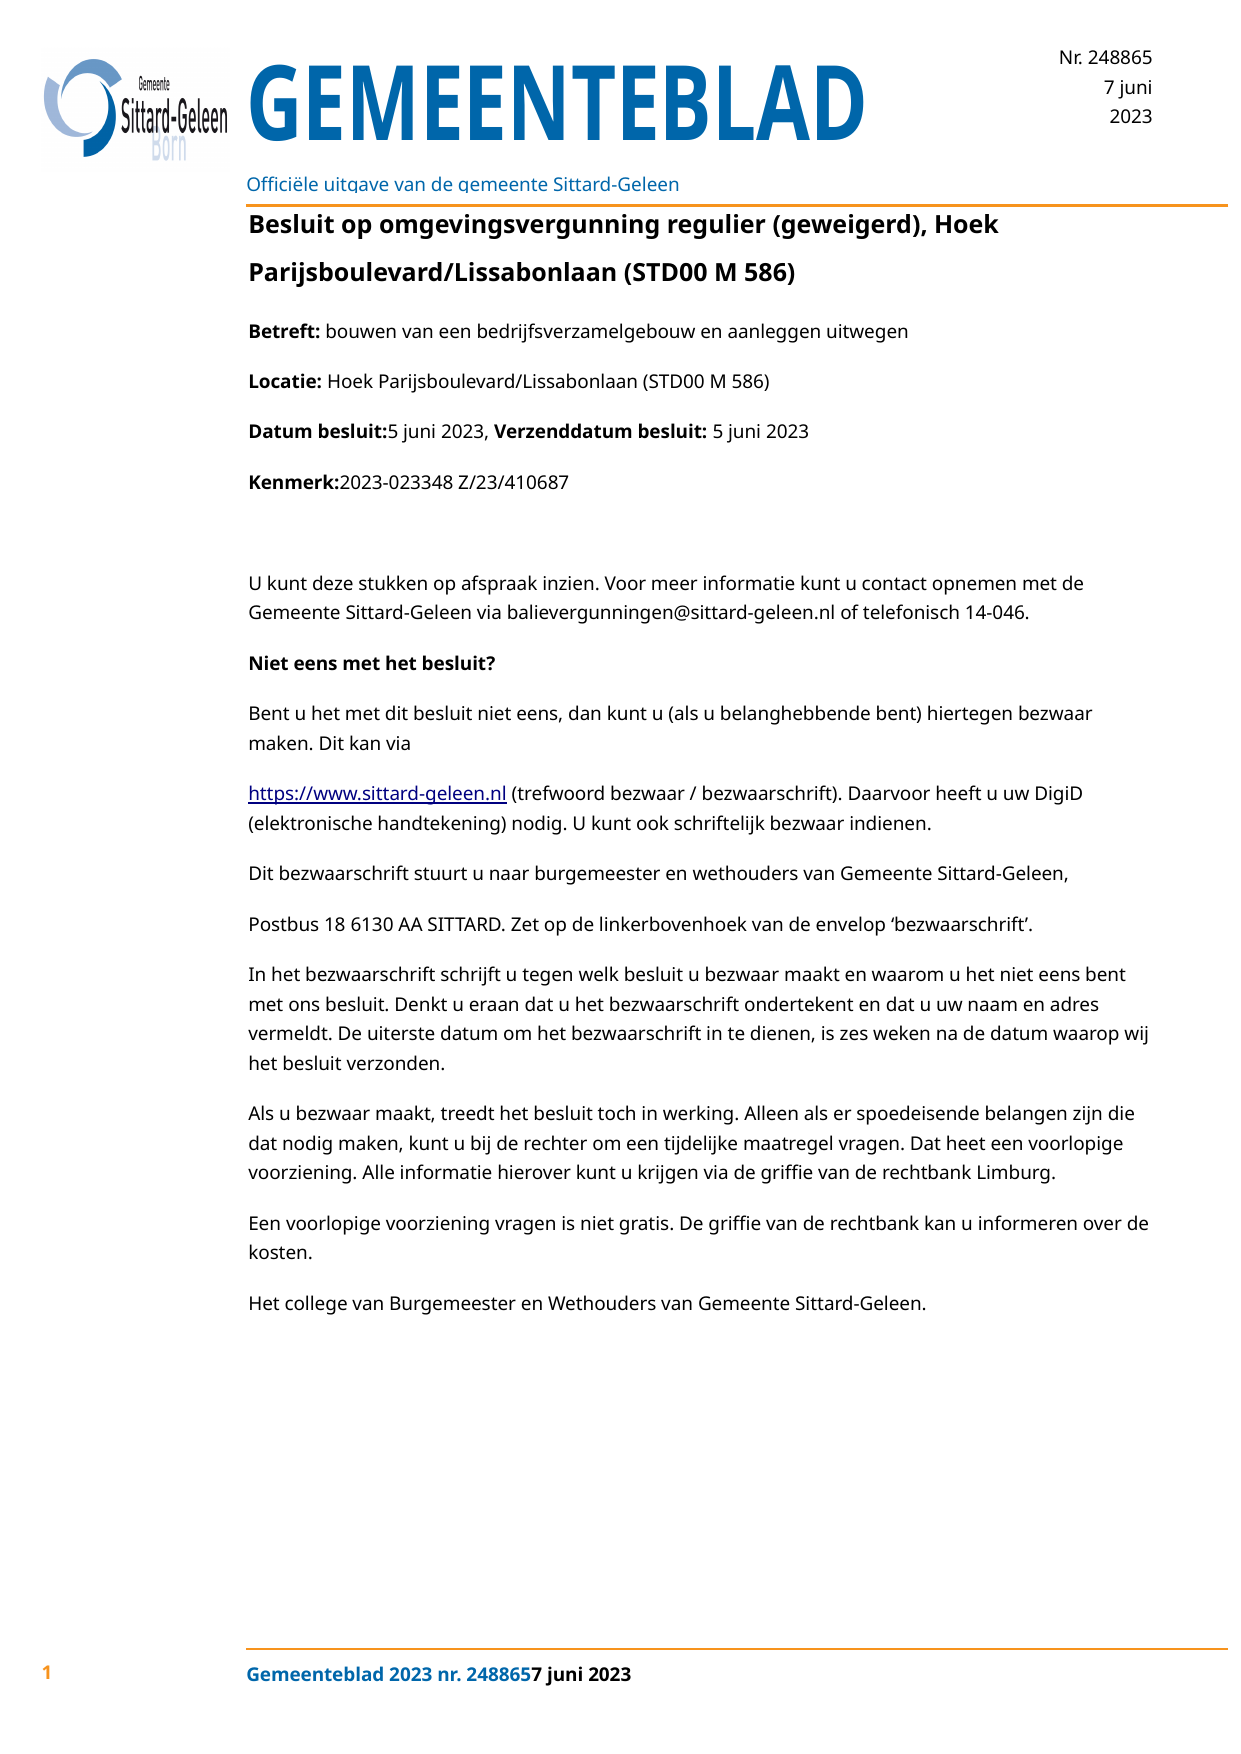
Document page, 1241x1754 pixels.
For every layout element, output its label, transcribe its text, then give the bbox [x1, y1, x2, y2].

text Datum besluit:5 juni 2023, Verzenddatum besluit: 5 juni 2023 [248, 419, 1152, 444]
text Kenmerk:2023-023348 Z/23/410687 [248, 469, 1152, 495]
text Postbus 18 6130 AA SITTARD. Zet op de linkerbovenhoek van de envelop ‘bezwaarschrift’. [248, 911, 1152, 937]
text U kunt deze stukken op afspraak inzien. Voor meer informatie kunt u contact opnemen met de Gemeente Sittard-Geleen via balievergunningen@sittard-geleen.nl of telefonisch 14-046. [248, 570, 1152, 625]
text In het bezwaarschrift schrijft u tegen welk besluit u bezwaar maakt en waarom u het niet eens bent met ons besluit. Denkt u eraan dat u het bezwaarschrift ondertekent en dat u uw naam en adres vermeldt. De uiterste datum om het bezwaarschrift in te dienen, is zes weken na de datum waarop wij het besluit verzonden. [248, 961, 1152, 1076]
picture [41, 47, 231, 172]
text Als u bezwaar maakt, treedt het besluit toch in werking. Alleen als er spoedeisende belangen zijn die dat nodig maken, kunt u bij de rechter om een tijdelijke maatregel vragen. Dat heet een voorlopige voorziening. Alle informatie hierover kunt u krijgen via de griffie van de rechtbank Limburg. [248, 1100, 1152, 1185]
text Het college van Burgemeester en Wethouders van Gemeente Sittard-Geleen. [248, 1290, 1152, 1316]
text Dit bezwaarschrift stuurt u naar burgemeester en wethouders van Gemeente Sittard-Geleen, [248, 860, 1152, 886]
text Besluit op omgevingsvergunning regulier (geweigerd), Hoek Parijsboulevard/Lissabonlaan (STD00 M 586) [248, 207, 1152, 288]
text Niet eens met het besluit? [248, 650, 1152, 676]
text Een voorlopige voorziening vragen is niet gratis. De griffie van de rechtbank kan u informeren over de kosten. [248, 1210, 1152, 1265]
text Bent u het met dit besluit niet eens, dan kunt u (als u belanghebbende bent) hiertegen bezwaar maken. Dit kan via [248, 700, 1152, 756]
text Locatie: Hoek Parijsboulevard/Lissabonlaan (STD00 M 586) [248, 368, 1152, 394]
text Betreft: bouwen van een bedrijfsverzamelgebouw en aanleggen uitwegen [248, 318, 1152, 344]
text https://www.sittard-geleen.nl (trefwoord bezwaar / bezwaarschrift). Daarvoor heeft u uw DigiD (elektronische handtekening) nodig. U kunt ook schriftelijk bezwaar indienen. [248, 780, 1152, 836]
